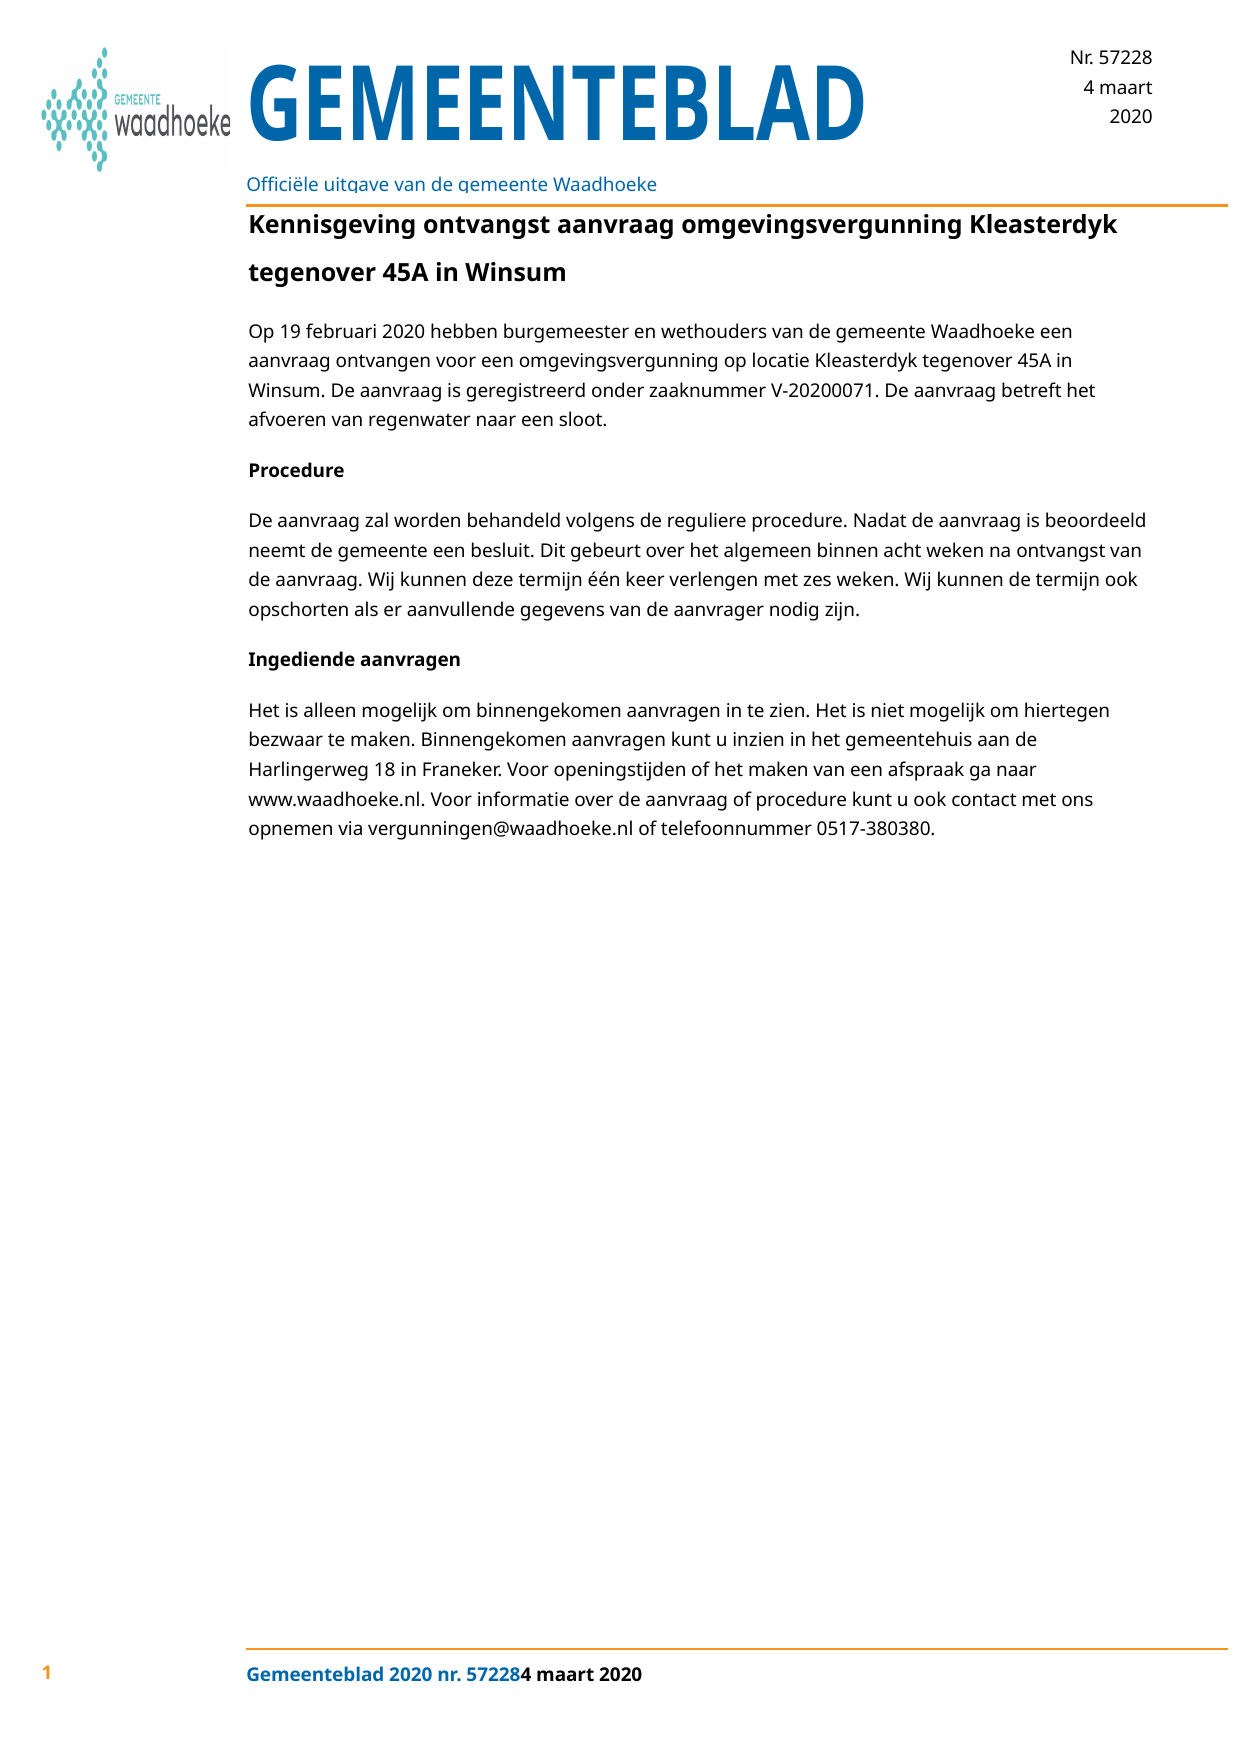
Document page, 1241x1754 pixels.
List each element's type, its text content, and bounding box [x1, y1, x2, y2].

text Procedure [248, 457, 1152, 483]
text Kennisgeving ontvangst aanvraag omgevingsvergunning Kleasterdyk tegenover 45A in Winsum [248, 207, 1152, 288]
picture [41, 47, 231, 172]
text Op 19 februari 2020 hebben burgemeester en wethouders van de gemeente Waadhoeke een aanvraag ontvangen voor een omgevingsvergunning op locatie Kleasterdyk tegenover 45A in Winsum. De aanvraag is geregistreerd onder zaaknummer V-20200071. De aanvraag betreft het afvoeren van regenwater naar een sloot. [248, 318, 1152, 432]
text Het is alleen mogelijk om binnengekomen aanvragen in te zien. Het is niet mogelijk om hiertegen bezwaar te maken. Binnengekomen aanvragen kunt u inzien in het gemeentehuis aan de Harlingerweg 18 in Franeker. Voor openingstijden of het maken van een afspraak ga naar www.waadhoeke.nl. Voor informatie over de aanvraag of procedure kunt u ook contact met ons opnemen via vergunningen@waadhoeke.nl of telefoonnummer 0517-380380. [248, 697, 1152, 841]
text Ingediende aanvragen [248, 647, 1152, 672]
text De aanvraag zal worden behandeld volgens de reguliere procedure. Nadat de aanvraag is beoordeeld neemt de gemeente een besluit. Dit gebeurt over het algemeen binnen acht weken na ontvangst van de aanvraag. Wij kunnen deze termijn één keer verlengen met zes weken. Wij kunnen de termijn ook opschorten als er aanvullende gegevens van de aanvrager nodig zijn. [248, 507, 1152, 622]
